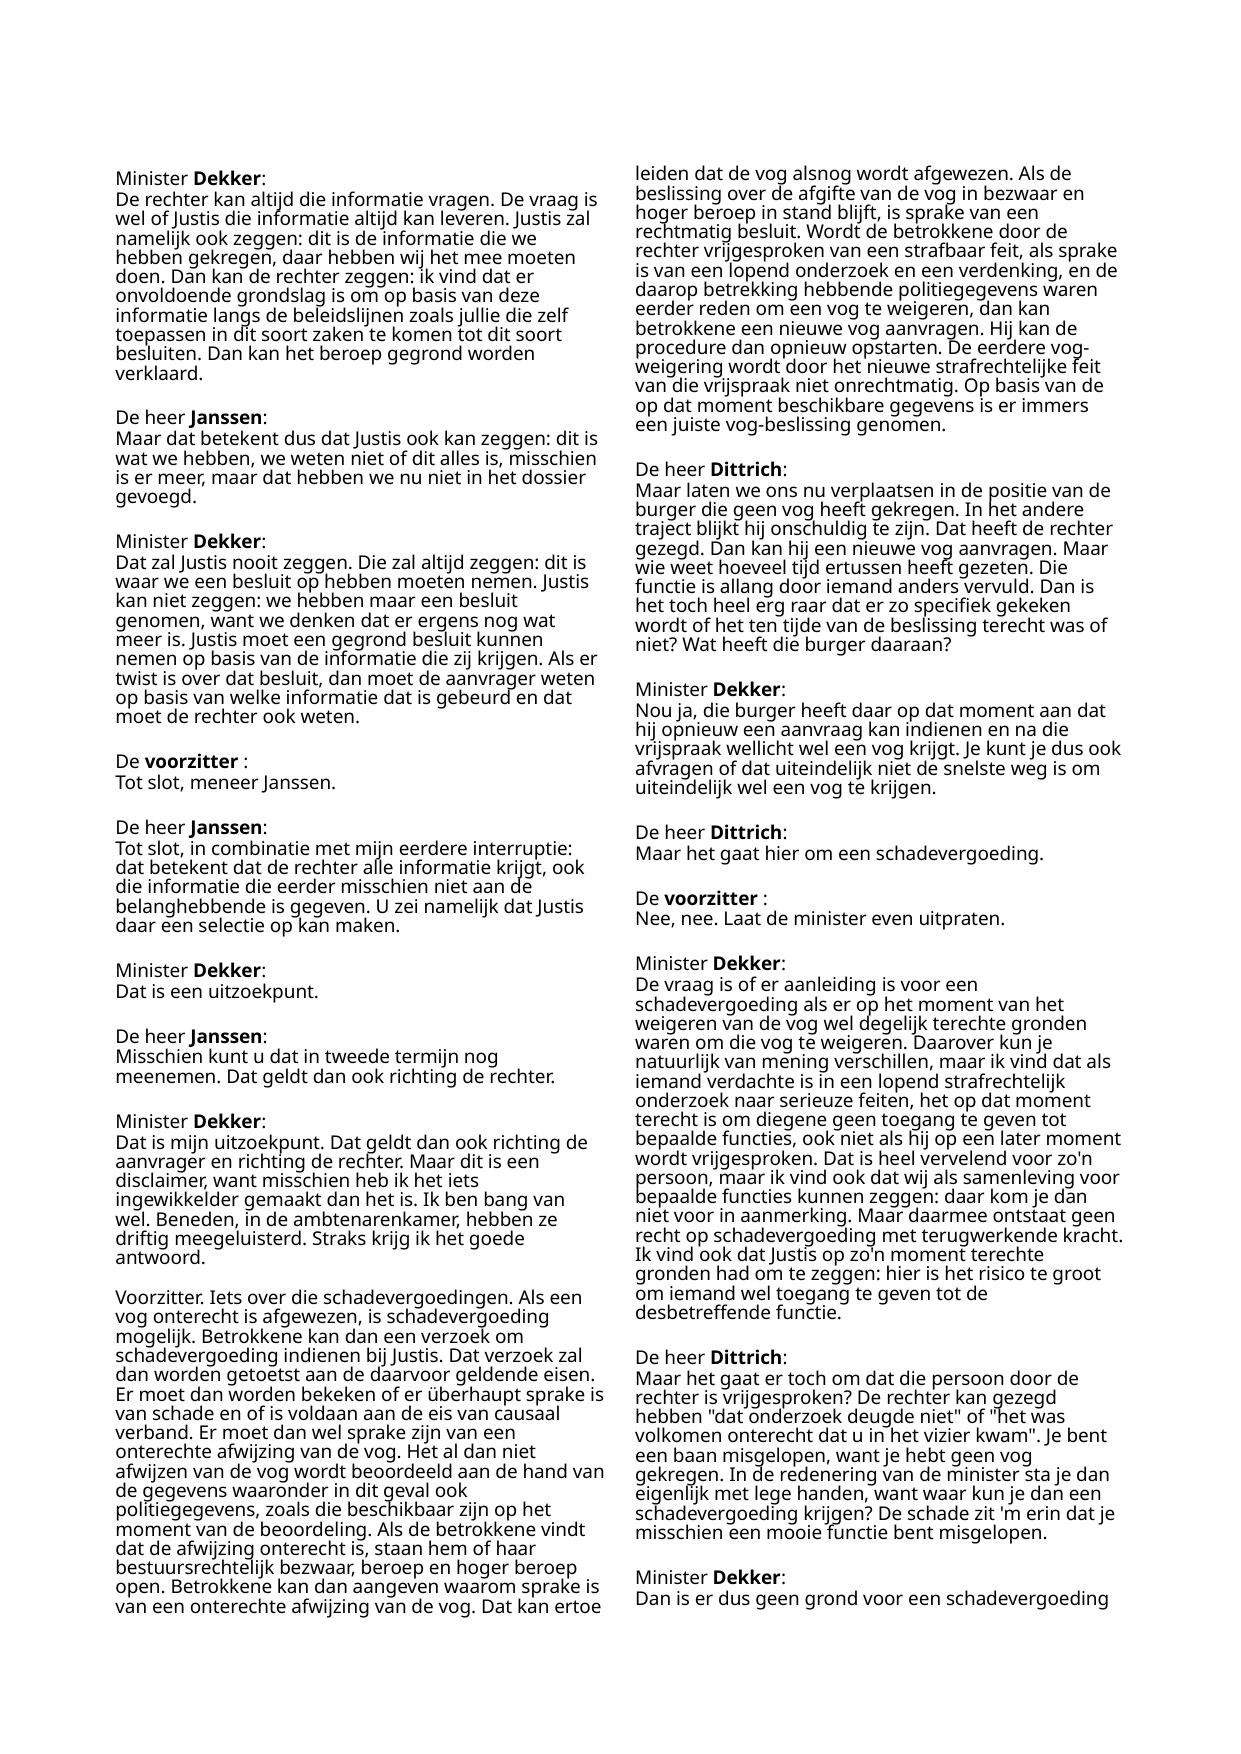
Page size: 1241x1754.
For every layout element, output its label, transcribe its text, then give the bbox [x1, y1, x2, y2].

text De voorzitter : [635, 885, 1125, 910]
text Nee, nee. Laat de minister even uitpraten. [635, 910, 1125, 930]
text De rechter kan altijd die informatie vragen. De vraag is wel of Justis die informatie altijd kan leveren. Justis zal namelijk ook zeggen: dit is de informatie die we hebben gekregen, daar hebben wij het mee moeten doen. Dan kan de rechter zeggen: ik vind dat er onvoldoende grondslag is om op basis van deze informatie langs de beleidslijnen zoals jullie die zelf toepassen in dit soort zaken te komen tot dit soort besluiten. Dan kan het beroep gegrond worden verklaard. [115, 191, 605, 384]
text Minister Dekker: [635, 951, 1125, 976]
text Tot slot, meneer Janssen. [115, 774, 605, 793]
text De heer Janssen: [115, 1023, 605, 1048]
text leiden dat de vog alsnog wordt afgewezen. Als de beslissing over de afgifte van de vog in bezwaar en hoger beroep in stand blijft, is sprake van een rechtmatig besluit. Wordt de betrokkene door de rechter vrijgesproken van een strafbaar feit, als sprake is van een lopend onderzoek en een verdenking, en de daarop betrekking hebbende politiegegevens waren eerder reden om een vog te weigeren, dan kan betrokkene een nieuwe vog aanvragen. Hij kan de procedure dan opnieuw opstarten. De eerdere vog-weigering wordt door het nieuwe strafrechtelijke feit van die vrijspraak niet onrechtmatig. Op basis van de op dat moment beschikbare gegevens is er immers een juiste vog-beslissing genomen. [635, 165, 1125, 435]
text De heer Dittrich: [635, 1344, 1125, 1370]
text De heer Janssen: [115, 814, 605, 840]
text Dat zal Justis nooit zeggen. Die zal altijd zeggen: dit is waar we een besluit op hebben moeten nemen. Justis kan niet zeggen: we hebben maar een besluit genomen, want we denken dat er ergens nog wat meer is. Justis moet een gegrond besluit kunnen nemen op basis van de informatie die zij krijgen. Als er twist is over dat besluit, dan moet de aanvrager weten op basis van welke informatie dat is gebeurd en dat moet de rechter ook weten. [115, 554, 605, 727]
text Maar het gaat er toch om dat die persoon door de rechter is vrijgesproken? De rechter kan gezegd hebben "dat onderzoek deugde niet" of "het was volkomen onterecht dat u in het vizier kwam". Je bent een baan misgelopen, want je hebt geen vog gekregen. In de redenering van de minister sta je dan eigenlijk met lege handen, want waar kun je dan een schadevergoeding krijgen? De schade zit 'm erin dat je misschien een mooie functie bent misgelopen. [635, 1370, 1125, 1543]
text Nou ja, die burger heeft daar op dat moment aan dat hij opnieuw een aanvraag kan indienen en na die vrijspraak wellicht wel een vog krijgt. Je kunt je dus ook afvragen of dat uiteindelijk niet de snelste weg is om uiteindelijk wel een vog te krijgen. [635, 702, 1125, 798]
text Dan is er dus geen grond voor een schadevergoeding [635, 1590, 1125, 1609]
text De heer Dittrich: [635, 456, 1125, 482]
text De voorzitter : [115, 748, 605, 774]
text De heer Dittrich: [635, 819, 1125, 844]
text Minister Dekker: [115, 528, 605, 554]
text Minister Dekker: [115, 165, 605, 191]
text Misschien kunt u dat in tweede termijn nog meenemen. Dat geldt dan ook richting de rechter. [115, 1048, 605, 1087]
text Minister Dekker: [635, 1564, 1125, 1590]
text Minister Dekker: [635, 676, 1125, 702]
text Minister Dekker: [115, 957, 605, 983]
text Maar dat betekent dus dat Justis ook kan zeggen: dit is wat we hebben, we weten niet of dit alles is, misschien is er meer, maar dat hebben we nu niet in het dossier gevoegd. [115, 430, 605, 507]
text Maar laten we ons nu verplaatsen in de positie van de burger die geen vog heeft gekregen. In het andere traject blijkt hij onschuldig te zijn. Dat heeft de rechter gezegd. Dan kan hij een nieuwe vog aanvragen. Maar wie weet hoeveel tijd ertussen heeft gezeten. Die functie is allang door iemand anders vervuld. Dan is het toch heel erg raar dat er zo specifiek gekeken wordt of het ten tijde van de beslissing terecht was of niet? Wat heeft die burger daaraan? [635, 482, 1125, 655]
text Dat is mijn uitzoekpunt. Dat geldt dan ook richting de aanvrager en richting de rechter. Maar dit is een disclaimer, want misschien heb ik het iets ingewikkelder gemaakt dan het is. Ik ben bang van wel. Beneden, in de ambtenarenkamer, hebben ze driftig meegeluisterd. Straks krijg ik het goede antwoord. [115, 1134, 605, 1268]
text Minister Dekker: [115, 1108, 605, 1134]
text Maar het gaat hier om een schadevergoeding. [635, 844, 1125, 864]
text De vraag is of er aanleiding is voor een schadevergoeding als er op het moment van het weigeren van de vog wel degelijk terechte gronden waren om die vog te weigeren. Daarover kun je natuurlijk van mening verschillen, maar ik vind dat als iemand verdachte is in een lopend strafrechtelijk onderzoek naar serieuze feiten, het op dat moment terecht is om diegene geen toegang te geven tot bepaalde functies, ook niet als hij op een later moment wordt vrijgesproken. Dat is heel vervelend voor zo'n persoon, maar ik vind ook dat wij als samenleving voor bepaalde functies kunnen zeggen: daar kom je dan niet voor in aanmerking. Maar daarmee ontstaat geen recht op schadevergoeding met terugwerkende kracht. Ik vind ook dat Justis op zo'n moment terechte gronden had om te zeggen: hier is het risico te groot om iemand wel toegang te geven tot de desbetreffende functie. [635, 976, 1125, 1323]
text Tot slot, in combinatie met mijn eerdere interruptie: dat betekent dat de rechter alle informatie krijgt, ook die informatie die eerder misschien niet aan de belanghebbende is gegeven. U zei namelijk dat Justis daar een selectie op kan maken. [115, 840, 605, 936]
text Dat is een uitzoekpunt. [115, 983, 605, 1002]
text De heer Janssen: [115, 404, 605, 430]
text Voorzitter. Iets over die schadevergoedingen. Als een vog onterecht is afgewezen, is schadevergoeding mogelijk. Betrokkene kan dan een verzoek om schadevergoeding indienen bij Justis. Dat verzoek zal dan worden getoetst aan de daarvoor geldende eisen. Er moet dan worden bekeken of er überhaupt sprake is van schade en of is voldaan aan de eis van causaal verband. Er moet dan wel sprake zijn van een onterechte afwijzing van de vog. Het al dan niet afwijzen van de vog wordt beoordeeld aan de hand van de gegevens waaronder in dit geval ook politiegegevens, zoals die beschikbaar zijn op het moment van de beoordeling. Als de betrokkene vindt dat de afwijzing onterecht is, staan hem of haar bestuursrechtelijk bezwaar, beroep en hoger beroep open. Betrokkene kan dan aangeven waarom sprake is van een onterechte afwijzing van de vog. Dat kan ertoe [115, 1289, 605, 1617]
